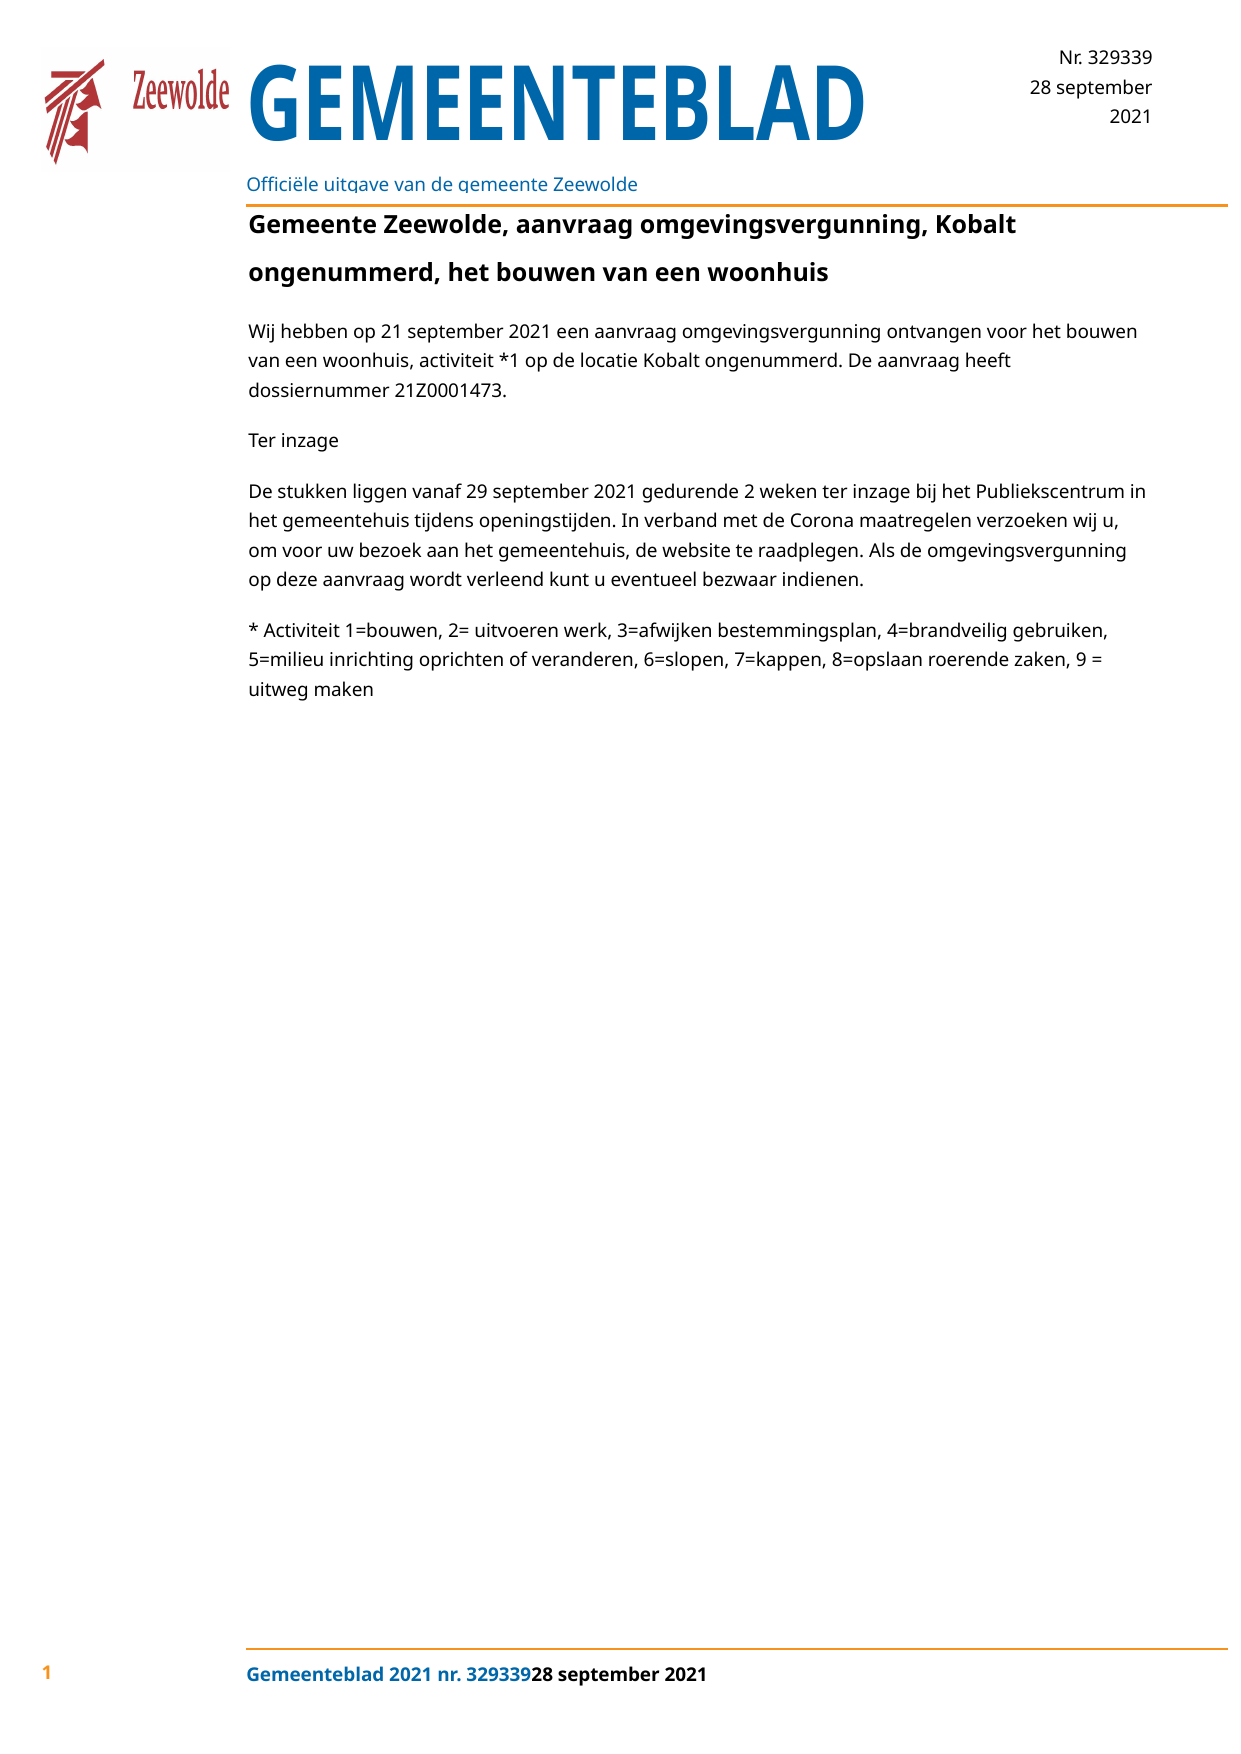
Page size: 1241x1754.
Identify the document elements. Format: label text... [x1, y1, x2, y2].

text Ter inzage [248, 427, 1152, 453]
text * Activiteit 1=bouwen, 2= uitvoeren werk, 3=afwijken bestemmingsplan, 4=brandveilig gebruiken, 5=milieu inrichting oprichten of veranderen, 6=slopen, 7=kappen, 8=opslaan roerende zaken, 9 = uitweg maken [248, 617, 1152, 702]
text De stukken liggen vanaf 29 september 2021 gedurende 2 weken ter inzage bij het Publiekscentrum in het gemeentehuis tijdens openingstijden. In verband met de Corona maatregelen verzoeken wij u, om voor uw bezoek aan het gemeentehuis, de website te raadplegen. Als de omgevingsvergunning op deze aanvraag wordt verleend kunt u eventueel bezwaar indienen. [248, 478, 1152, 592]
text Gemeente Zeewolde, aanvraag omgevingsvergunning, Kobalt ongenummerd, het bouwen van een woonhuis [248, 207, 1152, 288]
picture [41, 47, 231, 172]
text Wij hebben op 21 september 2021 een aanvraag omgevingsvergunning ontvangen voor het bouwen van een woonhuis, activiteit *1 op de locatie Kobalt ongenummerd. De aanvraag heeft dossiernummer 21Z0001473. [248, 318, 1152, 403]
